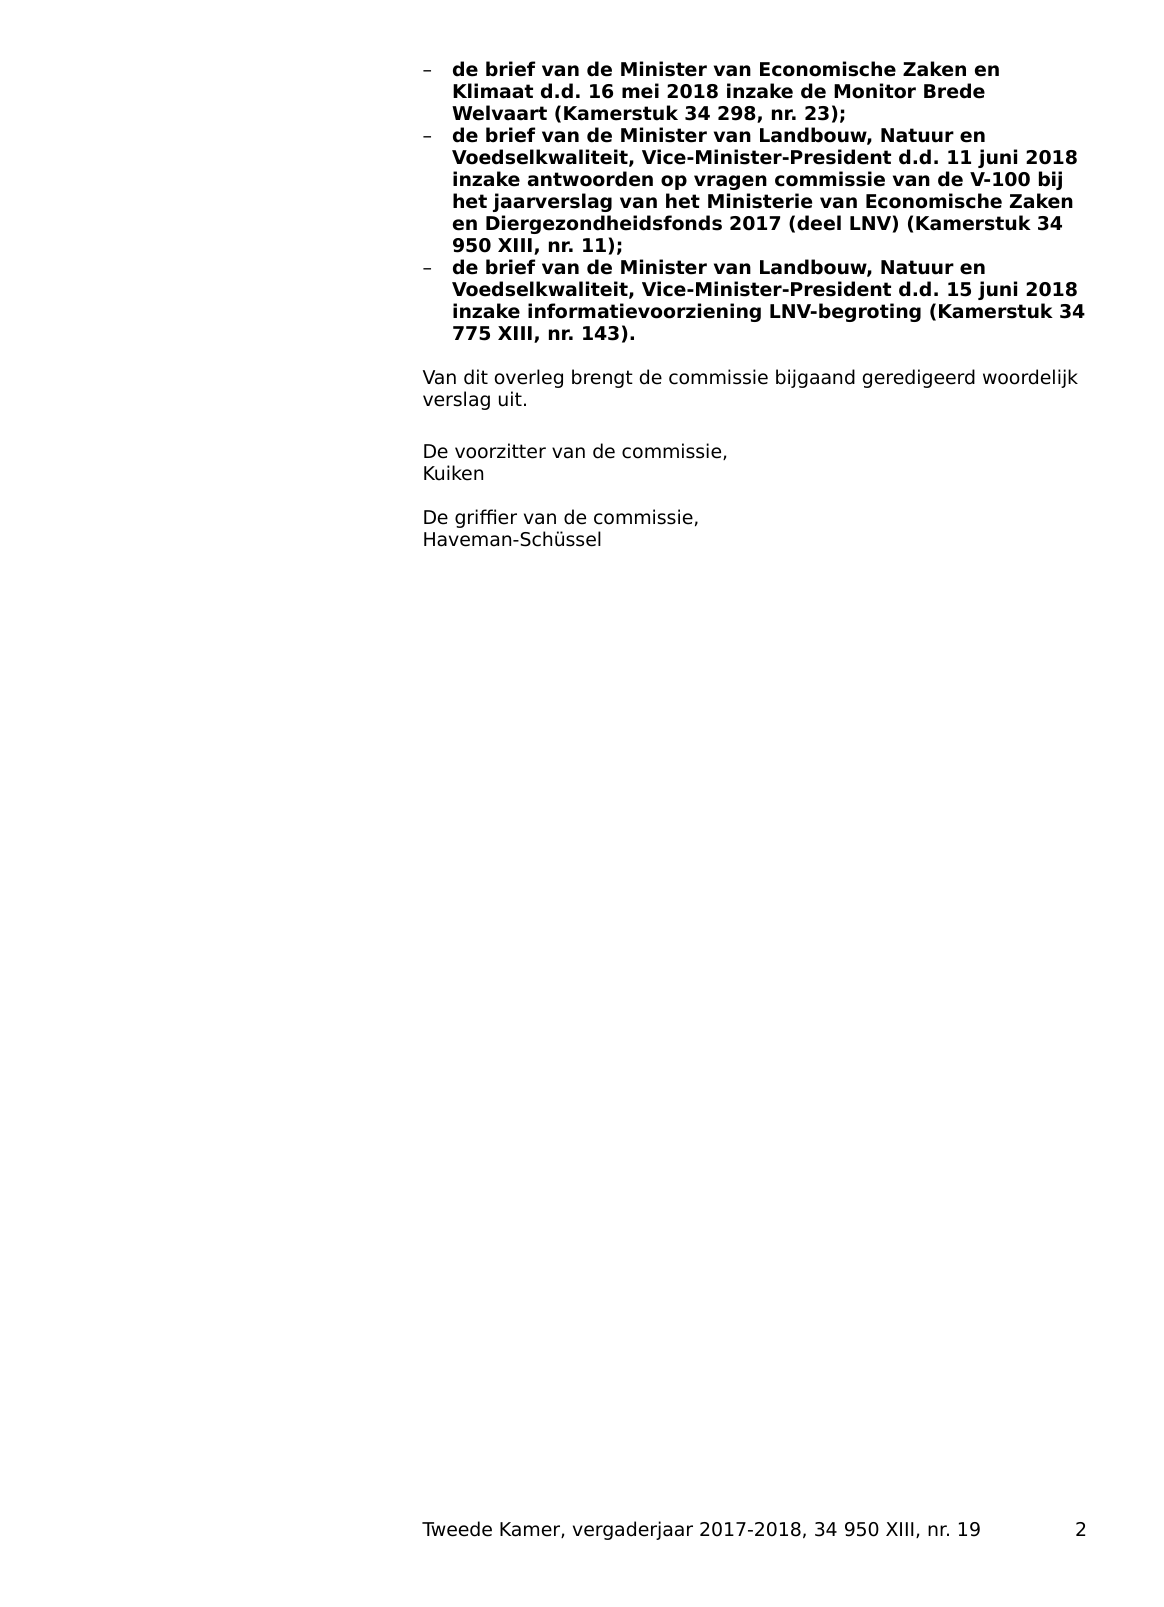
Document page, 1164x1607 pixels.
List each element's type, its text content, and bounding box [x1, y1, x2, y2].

text – de brief van de Minister van Landbouw, Natuur en Voedselkwaliteit, Vice-Minister-President d.d. 15 juni 2018 inzake informatievoorziening LNV-begroting (Kamerstuk 34 775 XIII, nr. 143). [422, 257, 1087, 345]
text – de brief van de Minister van Landbouw, Natuur en Voedselkwaliteit, Vice-Minister-President d.d. 11 juni 2018 inzake antwoorden op vragen commissie van de V-100 bij het jaarverslag van het Ministerie van Economische Zaken en Diergezondheidsfonds 2017 (deel LNV) (Kamerstuk 34 950 XIII, nr. 11); [422, 125, 1087, 257]
text Van dit overleg brengt de commissie bijgaand geredigeerd woordelijk verslag uit. [422, 367, 1087, 411]
text De voorzitter van de commissie, Kuiken [422, 441, 1087, 485]
text De griffier van de commissie, Haveman-Schüssel [422, 507, 1087, 551]
text – de brief van de Minister van Economische Zaken en Klimaat d.d. 16 mei 2018 inzake de Monitor Brede Welvaart (Kamerstuk 34 298, nr. 23); [422, 59, 1087, 125]
